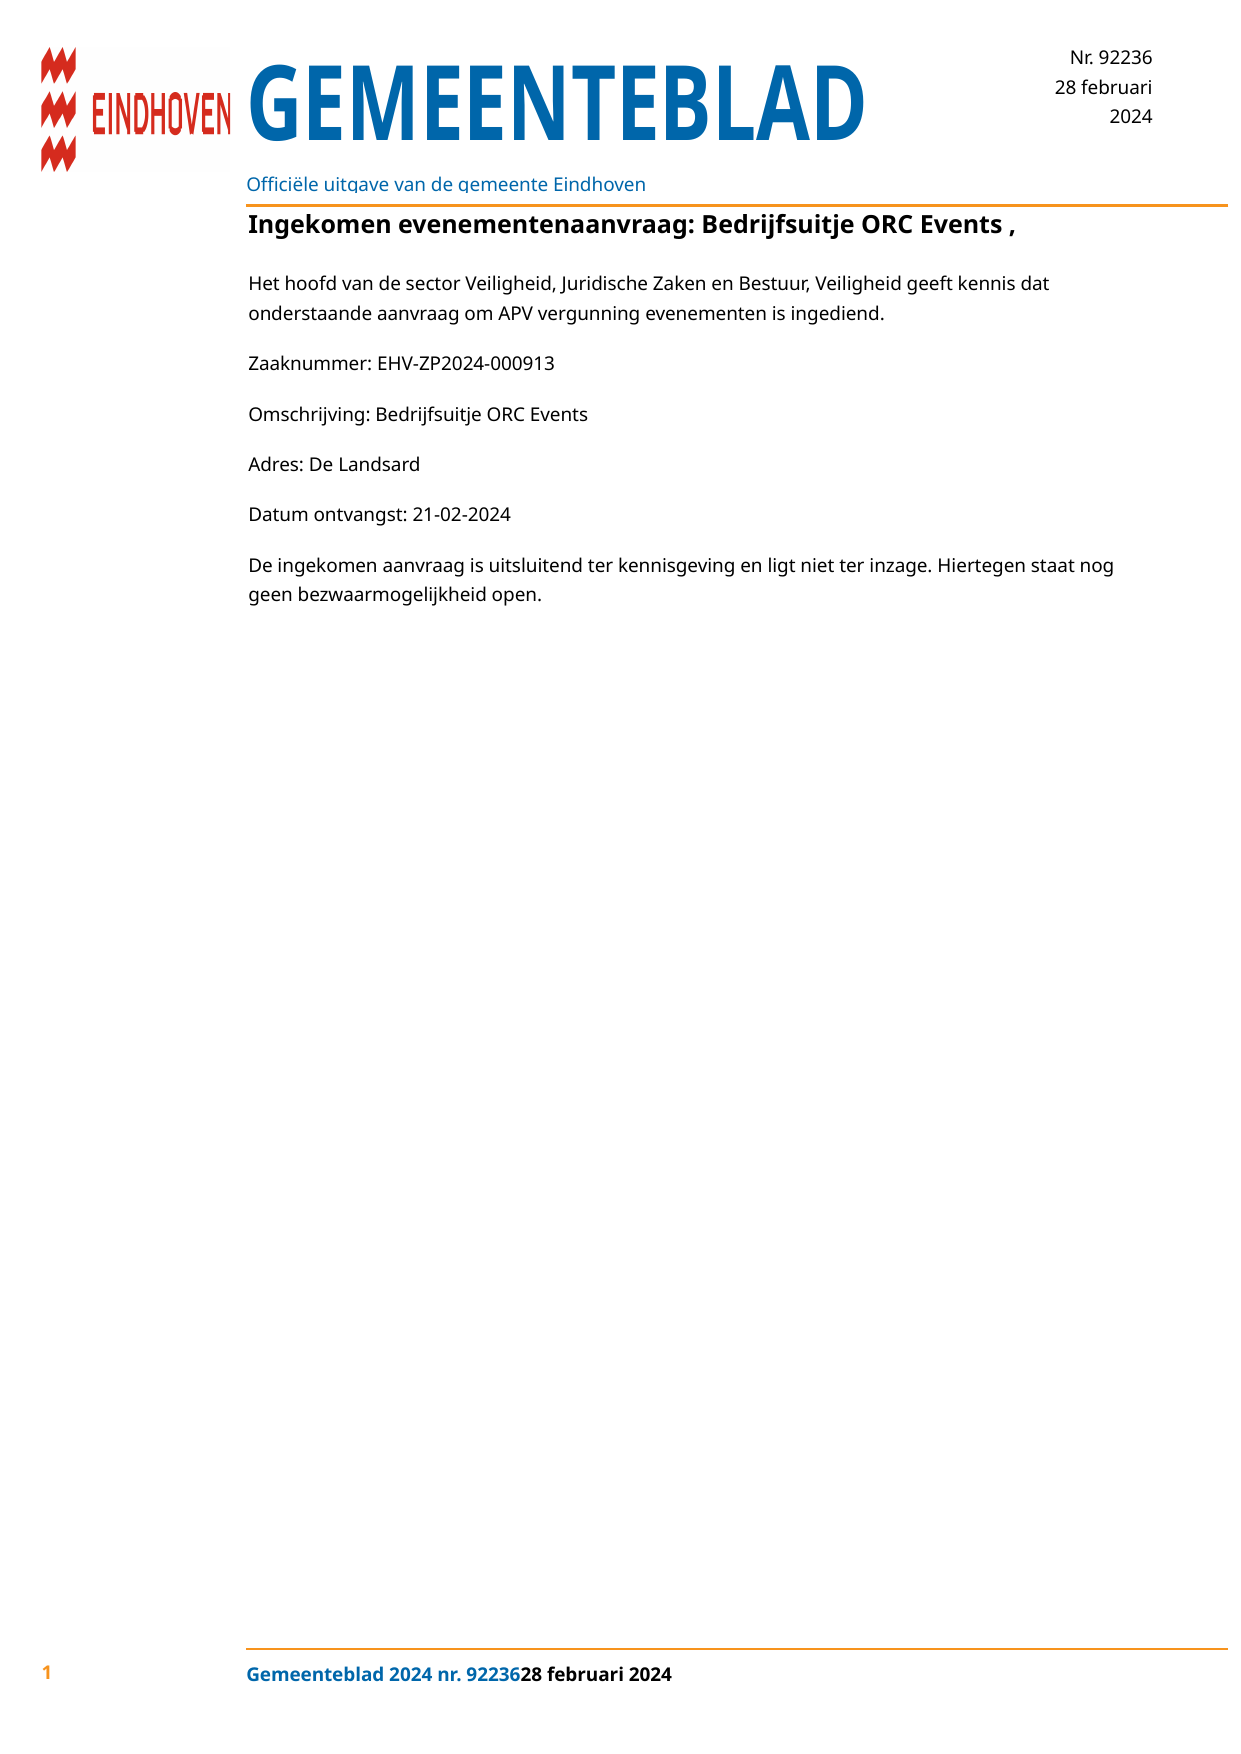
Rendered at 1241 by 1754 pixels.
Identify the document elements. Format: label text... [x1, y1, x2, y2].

text Zaaknummer: EHV-ZP2024-000913 [248, 350, 1152, 376]
text Datum ontvangst: 21-02-2024 [248, 502, 1152, 527]
text Omschrijving: Bedrijfsuitje ORC Events [248, 401, 1152, 426]
picture [41, 47, 231, 172]
text Ingekomen evenementenaanvraag: Bedrijfsuitje ORC Events , [248, 207, 1152, 241]
text Het hoofd van de sector Veiligheid, Juridische Zaken en Bestuur, Veiligheid geeft kennis dat onderstaande aanvraag om APV vergunning evenementen is ingediend. [248, 270, 1152, 326]
text Adres: De Landsard [248, 451, 1152, 477]
text De ingekomen aanvraag is uitsluitend ter kennisgeving en ligt niet ter inzage. Hiertegen staat nog geen bezwaarmogelijkheid open. [248, 552, 1152, 607]
